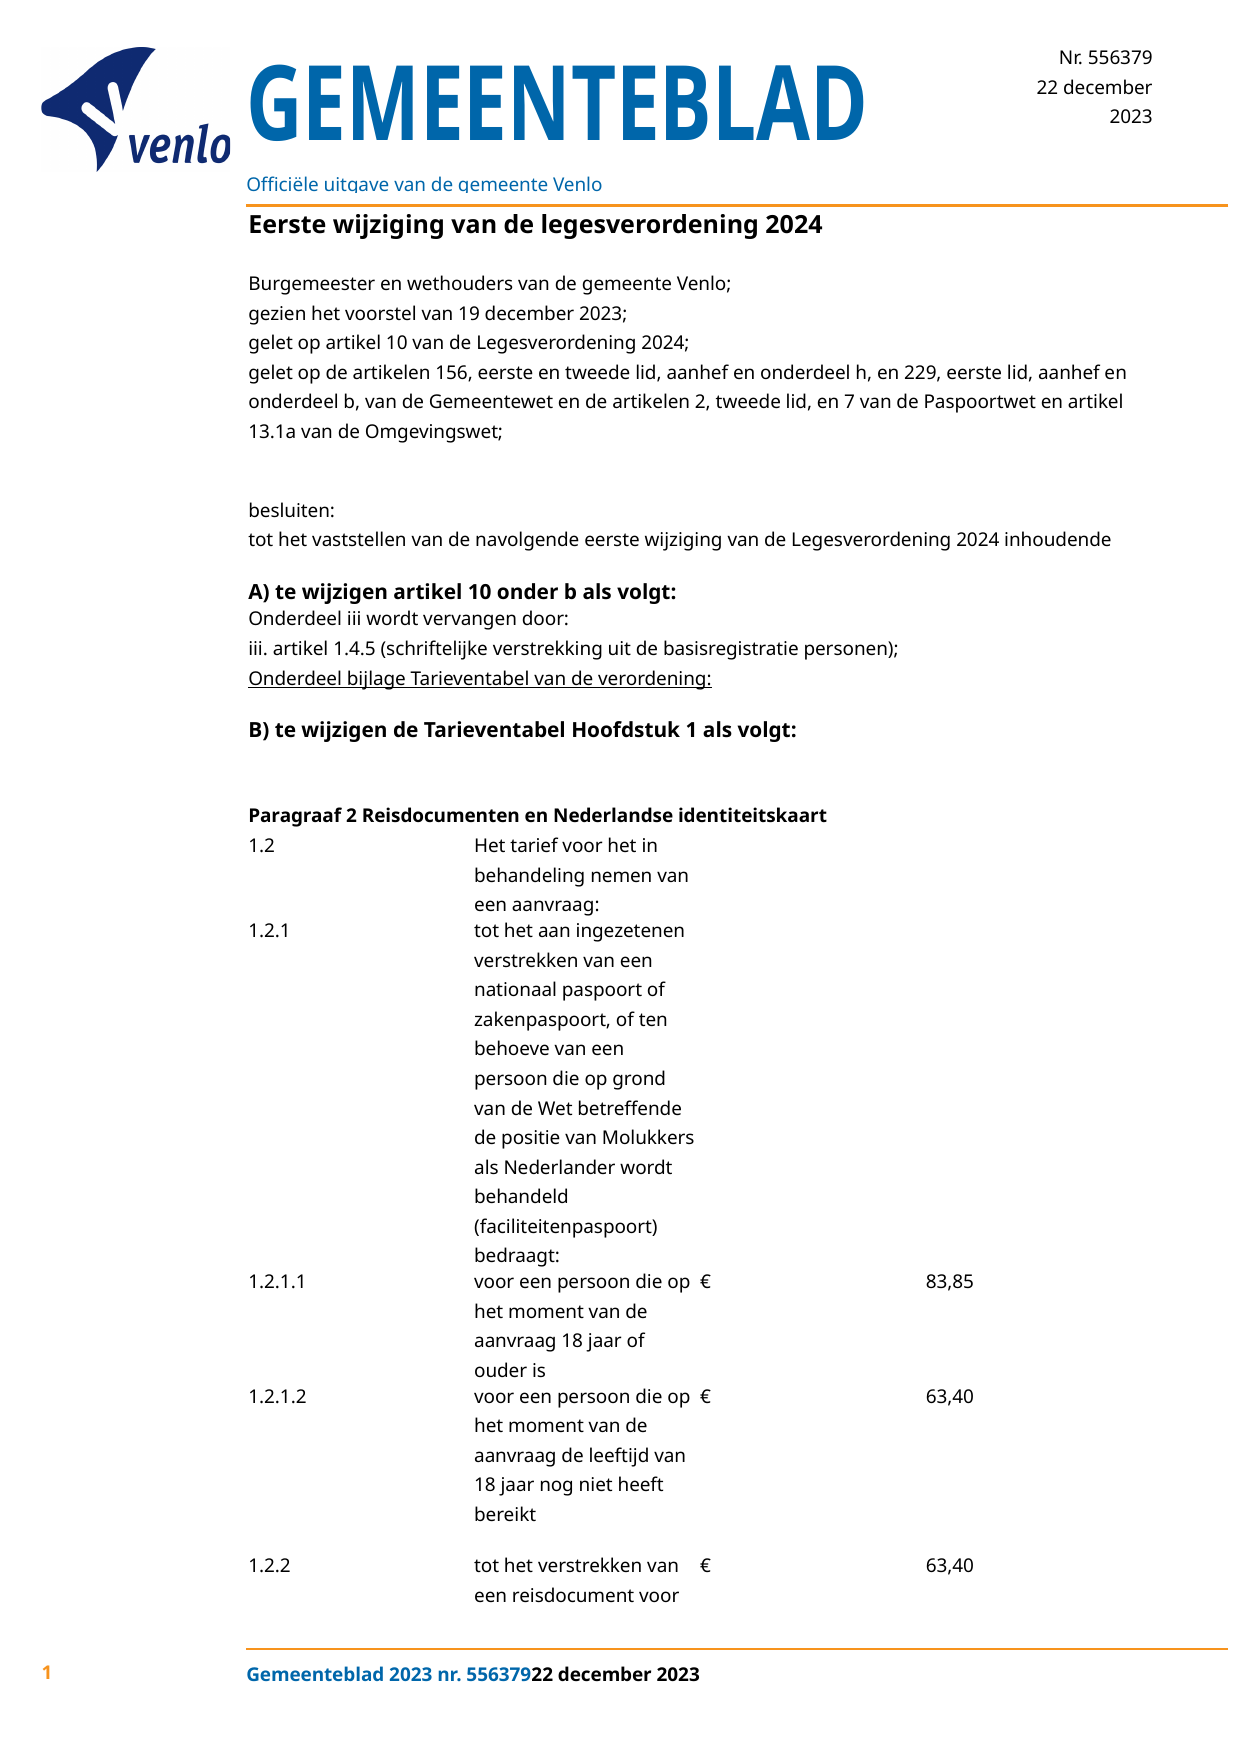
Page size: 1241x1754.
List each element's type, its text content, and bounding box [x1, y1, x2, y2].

table_cell € [700, 1269, 926, 1383]
text Burgemeester en wethouders van de gemeente Venlo; [248, 270, 1152, 296]
table_header 1.2 [248, 833, 474, 917]
text Eerste wijziging van de legesverordening 2024 [248, 207, 1152, 241]
text besluiten: [248, 497, 1152, 523]
table_cell € [700, 1553, 926, 1608]
table_header [926, 833, 1152, 917]
text gelet op artikel 10 van de Legesverordening 2024; [248, 329, 1152, 355]
table_cell 1.2.1.1 [248, 1269, 474, 1383]
text gelet op de artikelen 156, eerste en tweede lid, aanhef en onderdeel h, en 229, eerste lid, aanhef en onderdeel b, van de Gemeentewet en de artikelen 2, tweede lid, en 7 van de Paspoortwet en artikel 13.1a van de Omgevingswet; [248, 359, 1152, 444]
text B) te wijzigen de Tarieventabel Hoofdstuk 1 als volgt: [248, 715, 1152, 743]
table_cell 1.2.1.2 [248, 1383, 474, 1527]
table_cell [248, 1527, 474, 1553]
table_cell tot het verstrekken van een reisdocument voor [474, 1553, 700, 1608]
table_cell [474, 1527, 700, 1553]
table_cell [926, 917, 1152, 1268]
text Onderdeel bijlage Tarieventabel van de verordening: [248, 665, 1152, 690]
table_cell voor een persoon die op het moment van de aanvraag 18 jaar of ouder is [474, 1269, 700, 1383]
table_cell 1.2.1 [248, 917, 474, 1268]
text gezien het voorstel van 19 december 2023; [248, 300, 1152, 326]
table_cell tot het aan ingezetenen verstrekken van een nationaal paspoort of zakenpaspoort, of ten behoeve van een persoon die op grond van de Wet betreffende de positie van Molukkers als Nederlander wordt behandeld (faciliteitenpaspoort) bedraagt: [474, 917, 700, 1268]
table_cell [700, 917, 926, 1268]
table_cell 63,40 [926, 1383, 1152, 1527]
table_cell 63,40 [926, 1553, 1152, 1608]
text Paragraaf 2 Reisdocumenten en Nederlandse identiteitskaart [248, 803, 1152, 828]
table_cell voor een persoon die op het moment van de aanvraag de leeftijd van 18 jaar nog niet heeft bereikt [474, 1383, 700, 1527]
text A) te wijzigen artikel 10 onder b als volgt: [248, 577, 1152, 606]
table_cell 83,85 [926, 1269, 1152, 1383]
table_header [700, 833, 926, 917]
text Onderdeel iii wordt vervangen door: [248, 606, 1152, 631]
table_header Het tarief voor het in behandeling nemen van een aanvraag: [474, 833, 700, 917]
text tot het vaststellen van de navolgende eerste wijziging van de Legesverordening 2024 inhoudende [248, 527, 1152, 552]
text iii. artikel 1.4.5 (schriftelijke verstrekking uit de basisregistratie personen); [248, 635, 1152, 661]
picture [41, 47, 231, 172]
table_cell [926, 1527, 1152, 1553]
table_cell 1.2.2 [248, 1553, 474, 1608]
table_cell € [700, 1383, 926, 1527]
table_cell [700, 1527, 926, 1553]
